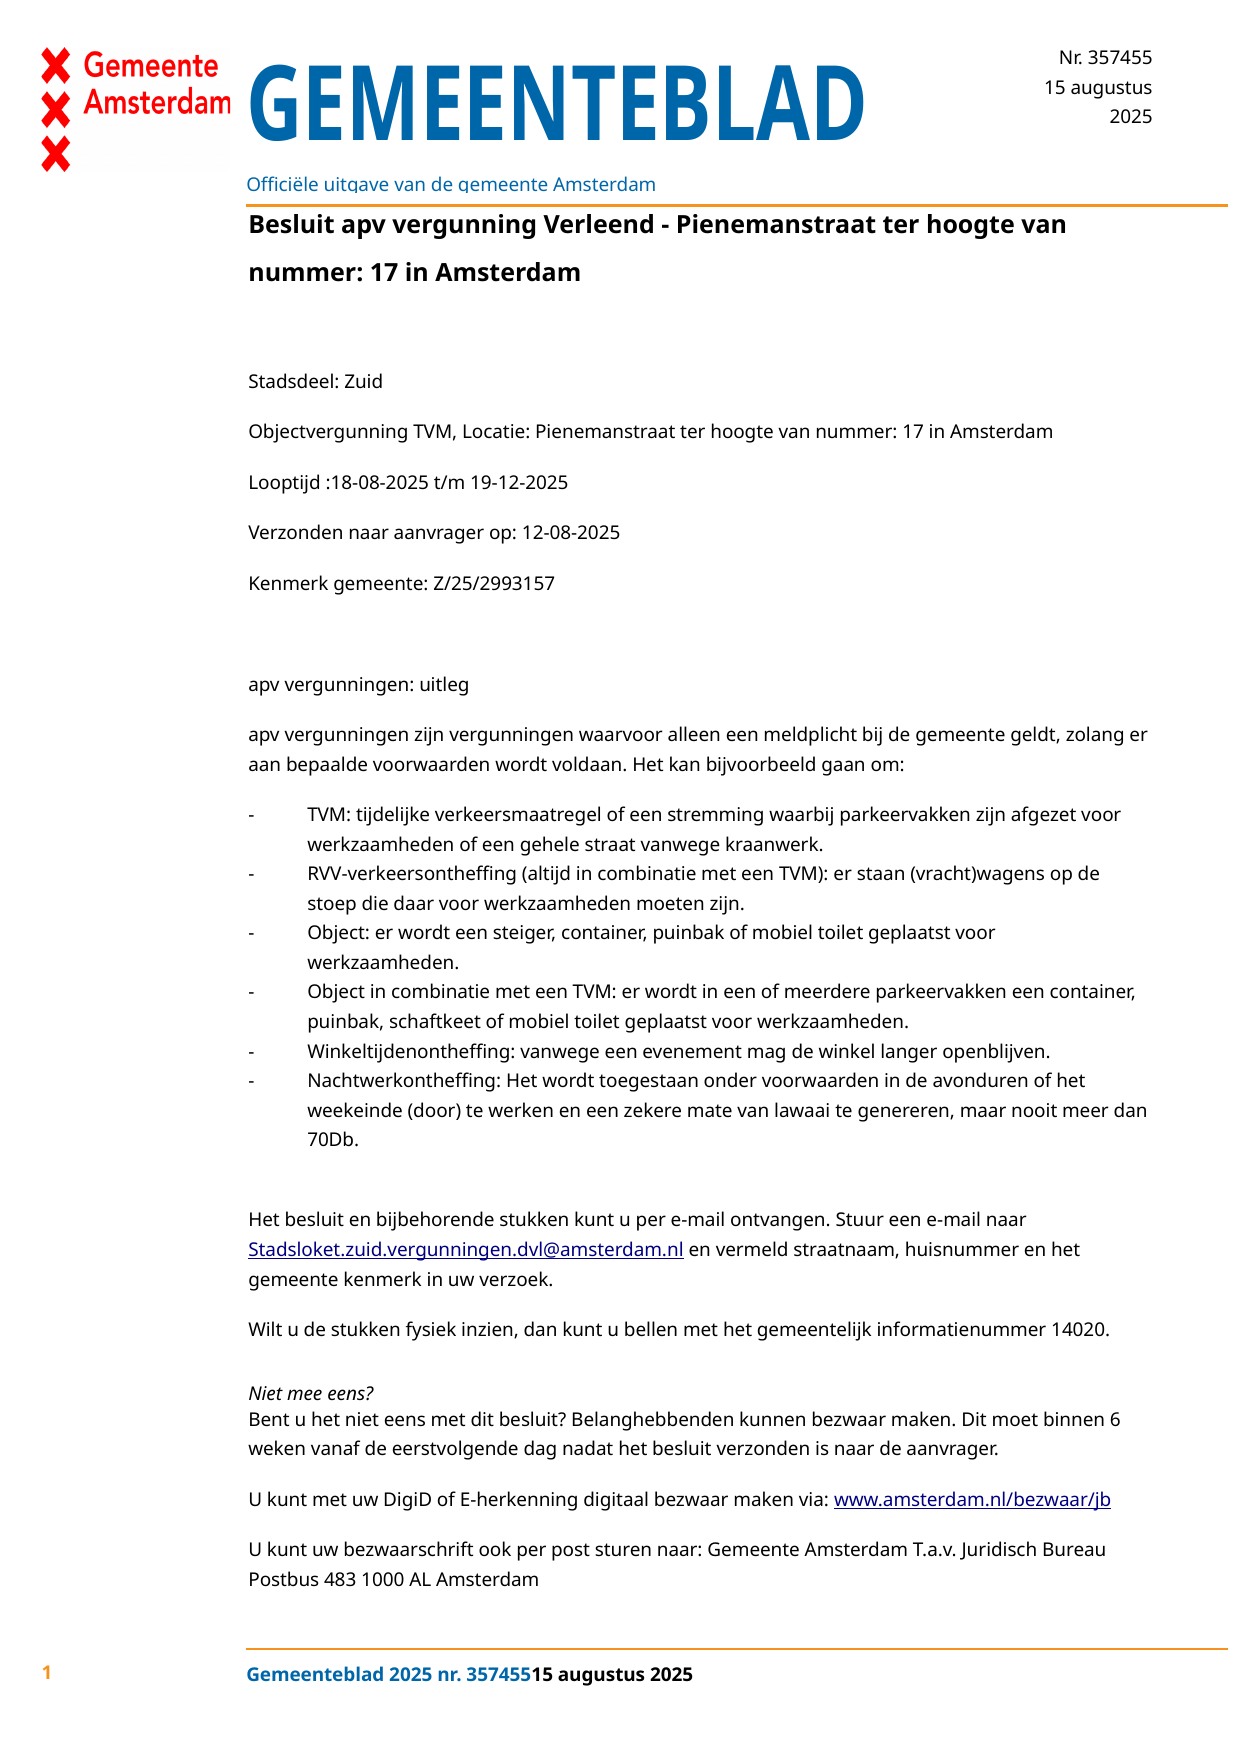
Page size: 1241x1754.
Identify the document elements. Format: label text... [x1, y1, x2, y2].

text Stadsdeel: Zuid [248, 368, 1152, 394]
list RVV-verkeersontheffing (altijd in combinatie met een TVM): er staan (vracht)wagens op de stoep die daar voor werkzaamheden moeten zijn. [248, 860, 1152, 916]
text Besluit apv vergunning Verleend - Pienemanstraat ter hoogte van nummer: 17 in Amsterdam [248, 207, 1152, 288]
text U kunt met uw DigiD of E-herkenning digitaal bezwaar maken via: www.amsterdam.nl/bezwaar/jb [248, 1486, 1152, 1512]
list Nachtwerkontheffing: Het wordt toegestaan onder voorwaarden in de avonduren of het weekeinde (door) te werken en een zekere mate van lawaai te genereren, maar nooit meer dan 70Db. [248, 1067, 1152, 1152]
list Object in combinatie met een TVM: er wordt in een of meerdere parkeervakken een container, puinbak, schaftkeet of mobiel toilet geplaatst voor werkzaamheden. [248, 979, 1152, 1034]
text Wilt u de stukken fysiek inzien, dan kunt u bellen met het gemeentelijk informatienummer 14020. [248, 1316, 1152, 1342]
text Bent u het niet eens met dit besluit? Belanghebbenden kunnen bezwaar maken. Dit moet binnen 6 weken vanaf de eerstvolgende dag nadat het besluit verzonden is naar de aanvrager. [248, 1406, 1152, 1461]
text Verzonden naar aanvrager op: 12-08-2025 [248, 519, 1152, 545]
text apv vergunningen: uitleg [248, 671, 1152, 697]
text Kenmerk gemeente: Z/25/2993157 [248, 570, 1152, 596]
text Niet mee eens? [248, 1380, 1152, 1406]
list Winkeltijdenontheffing: vanwege een evenement mag de winkel langer openblijven. [248, 1038, 1152, 1064]
text Looptijd :18-08-2025 t/m 19-12-2025 [248, 469, 1152, 495]
list TVM: tijdelijke verkeersmaatregel of een stremming waarbij parkeervakken zijn afgezet voor werkzaamheden of een gehele straat vanwege kraanwerk. [248, 801, 1152, 857]
list Object: er wordt een steiger, container, puinbak of mobiel toilet geplaatst voor werkzaamheden. [248, 919, 1152, 975]
text U kunt uw bezwaarschrift ook per post sturen naar: Gemeente Amsterdam T.a.v. Juridisch Bureau Postbus 483 1000 AL Amsterdam [248, 1536, 1152, 1592]
text Het besluit en bijbehorende stukken kunt u per e-mail ontvangen. Stuur een e-mail naar Stadsloket.zuid.vergunningen.dvl@amsterdam.nl en vermeld straatnaam, huisnummer en het gemeente kenmerk in uw verzoek. [248, 1207, 1152, 1292]
text apv vergunningen zijn vergunningen waarvoor alleen een meldplicht bij de gemeente geldt, zolang er aan bepaalde voorwaarden wordt voldaan. Het kan bijvoorbeeld gaan om: [248, 721, 1152, 777]
picture [41, 47, 231, 172]
text Objectvergunning TVM, Locatie: Pienemanstraat ter hoogte van nummer: 17 in Amsterdam [248, 419, 1152, 444]
